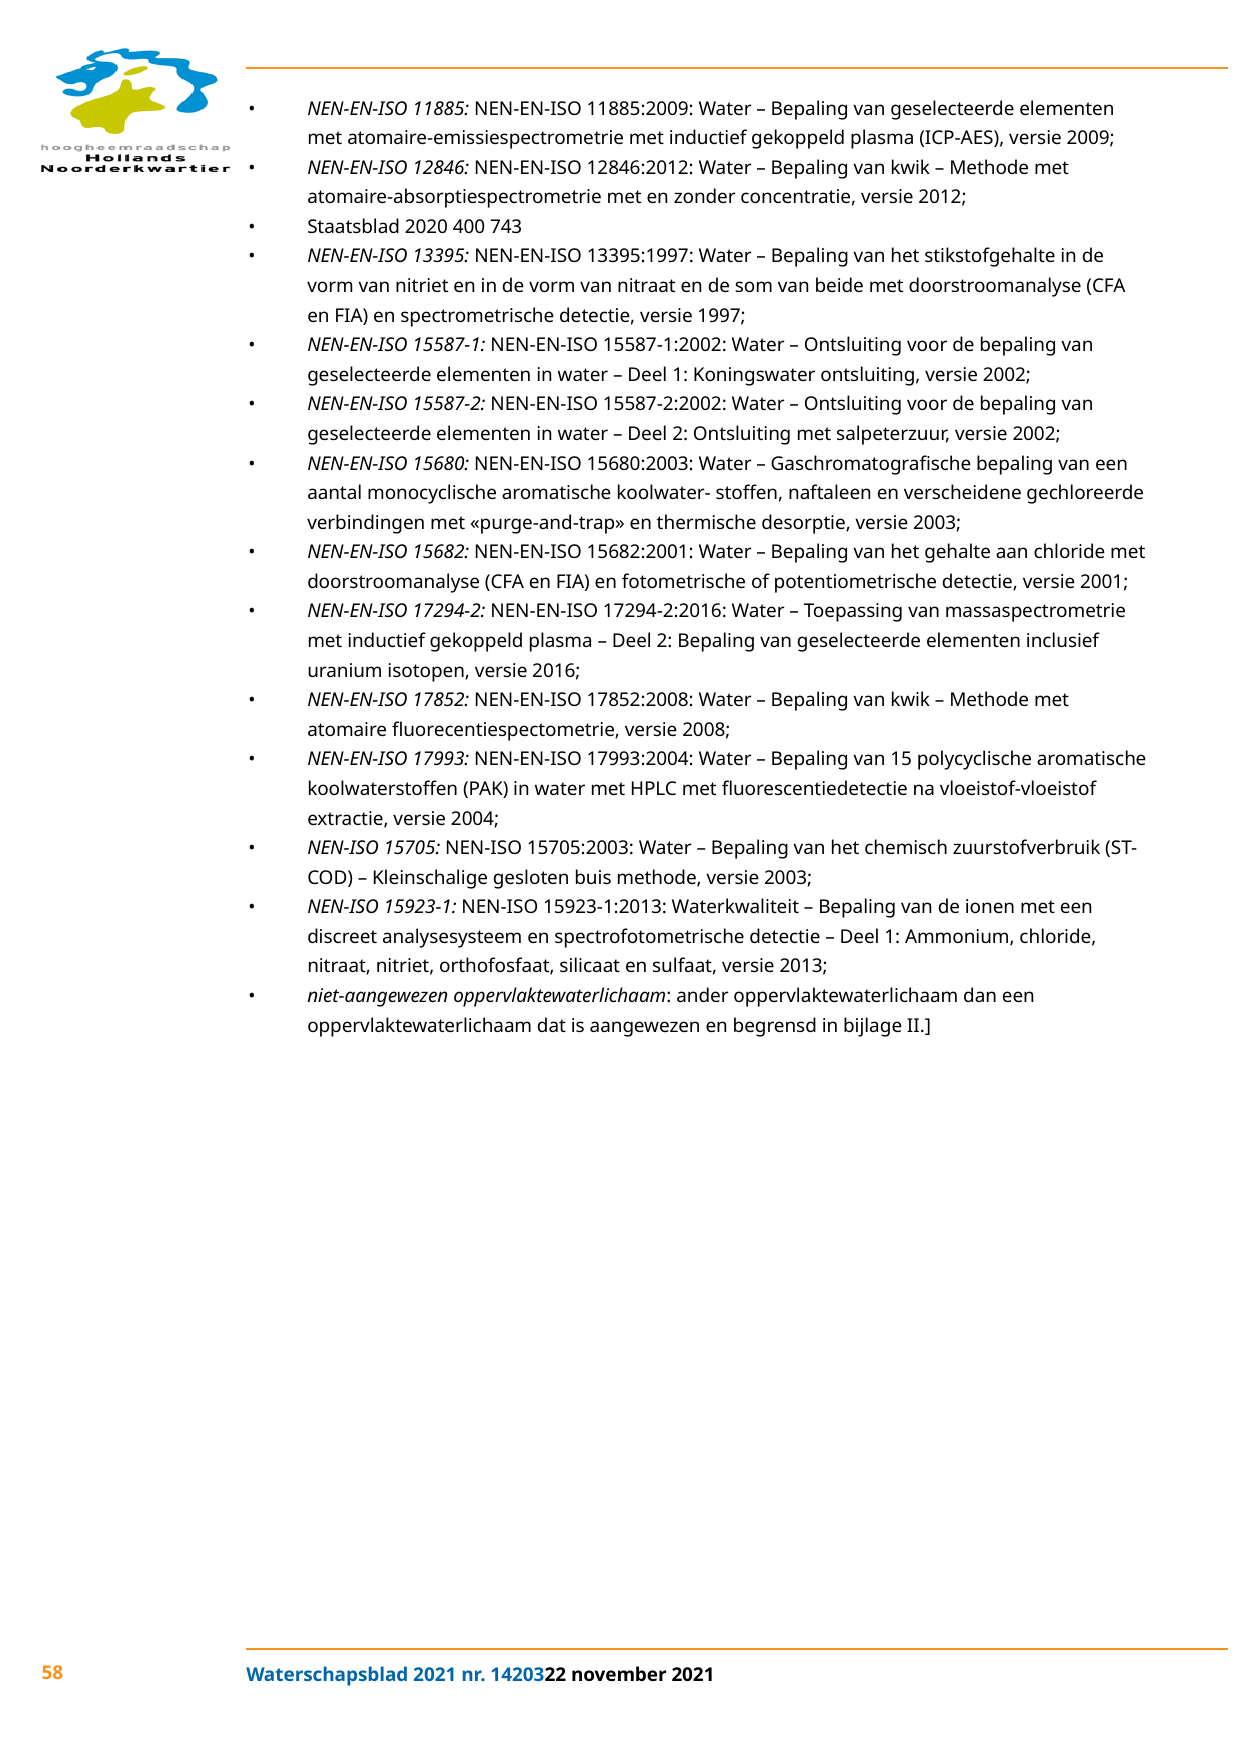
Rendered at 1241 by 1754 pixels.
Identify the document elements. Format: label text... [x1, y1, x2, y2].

list NEN-ISO 15705: NEN-ISO 15705:2003: Water – Bepaling van het chemisch zuurstofverbruik (ST-COD) – Kleinschalige gesloten buis methode, versie 2003; [248, 834, 1152, 890]
list NEN-ISO 15923-1: NEN-ISO 15923-1:2013: Waterkwaliteit – Bepaling van de ionen met een discreet analysesysteem en spectrofotometrische detectie – Deel 1: Ammonium, chloride, nitraat, nitriet, orthofosfaat, silicaat en sulfaat, versie 2013; [248, 893, 1152, 978]
list NEN-EN-ISO 15587-2: NEN-EN-ISO 15587-2:2002: Water – Ontsluiting voor de bepaling van geselecteerde elementen in water – Deel 2: Ontsluiting met salpeterzuur, versie 2002; [248, 391, 1152, 446]
list NEN-EN-ISO 17294-2: NEN-EN-ISO 17294-2:2016: Water – Toepassing van massaspectrometrie met inductief gekoppeld plasma – Deel 2: Bepaling van geselecteerde elementen inclusief uranium isotopen, versie 2016; [248, 598, 1152, 683]
list NEN-EN-ISO 13395: NEN-EN-ISO 13395:1997: Water – Bepaling van het stikstofgehalte in de vorm van nitriet en in de vorm van nitraat en de som van beide met doorstroomanalyse (CFA en FIA) en spectrometrische detectie, versie 1997; [248, 243, 1152, 328]
list NEN-EN-ISO 17993: NEN-EN-ISO 17993:2004: Water – Bepaling van 15 polycyclische aromatische koolwaterstoffen (PAK) in water met HPLC met fluorescentiedetectie na vloeistof-vloeistof extractie, versie 2004; [248, 746, 1152, 831]
list Staatsblad 2020 400 743 [248, 213, 1152, 239]
list NEN-EN-ISO 15680: NEN-EN-ISO 15680:2003: Water – Gaschromatografische bepaling van een aantal monocyclische aromatische koolwater- stoffen, naftaleen en verscheidene gechloreerde verbindingen met «purge-and-trap» en thermische desorptie, versie 2003; [248, 450, 1152, 535]
list NEN-EN-ISO 15587-1: NEN-EN-ISO 15587-1:2002: Water – Ontsluiting voor de bepaling van geselecteerde elementen in water – Deel 1: Koningswater ontsluiting, versie 2002; [248, 331, 1152, 387]
picture [41, 47, 231, 172]
list NEN-EN-ISO 17852: NEN-EN-ISO 17852:2008: Water – Bepaling van kwik – Methode met atomaire fluorecentiespectometrie, versie 2008; [248, 686, 1152, 742]
list NEN-EN-ISO 11885: NEN-EN-ISO 11885:2009: Water – Bepaling van geselecteerde elementen met atomaire-emissiespectrometrie met inductief gekoppeld plasma (ICP-AES), versie 2009; [248, 95, 1152, 150]
list NEN-EN-ISO 12846: NEN-EN-ISO 12846:2012: Water – Bepaling van kwik – Methode met atomaire-absorptiespectrometrie met en zonder concentratie, versie 2012; [248, 154, 1152, 209]
list NEN-EN-ISO 15682: NEN-EN-ISO 15682:2001: Water – Bepaling van het gehalte aan chloride met doorstroomanalyse (CFA en FIA) en fotometrische of potentiometrische detectie, versie 2001; [248, 538, 1152, 594]
list niet-aangewezen oppervlaktewaterlichaam: ander oppervlaktewaterlichaam dan een oppervlaktewaterlichaam dat is aangewezen en begrensd in bijlage II.] [248, 982, 1152, 1038]
